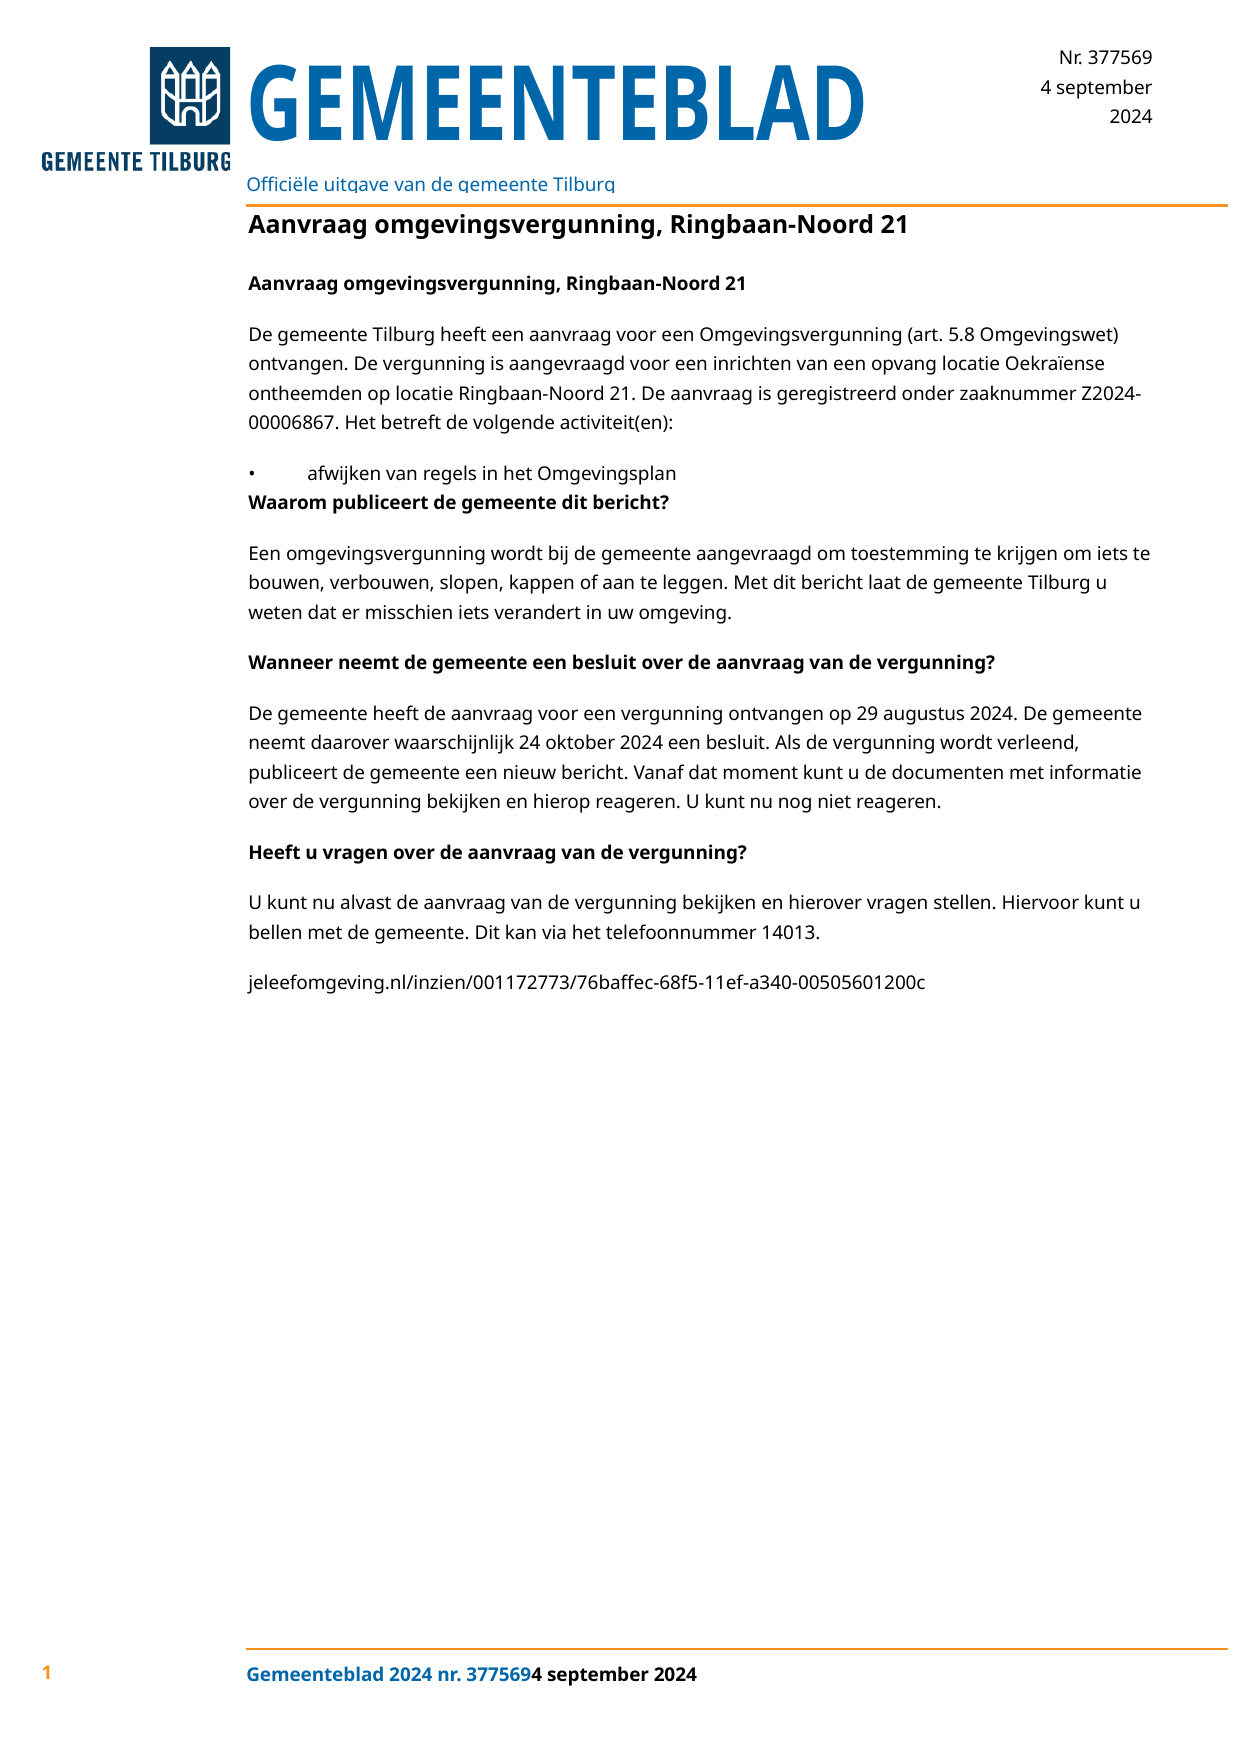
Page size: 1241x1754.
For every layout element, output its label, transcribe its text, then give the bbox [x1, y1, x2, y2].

text Een omgevingsvergunning wordt bij de gemeente aangevraagd om toestemming te krijgen om iets te bouwen, verbouwen, slopen, kappen of aan te leggen. Met dit bericht laat de gemeente Tilburg u weten dat er misschien iets verandert in uw omgeving. [248, 540, 1152, 625]
text De gemeente heeft de aanvraag voor een vergunning ontvangen op 29 augustus 2024. De gemeente neemt daarover waarschijnlijk 24 oktober 2024 een besluit. Als de vergunning wordt verleend, publiceert de gemeente een nieuw bericht. Vanaf dat moment kunt u de documenten met informatie over de vergunning bekijken en hierop reageren. U kunt nu nog niet reageren. [248, 700, 1152, 814]
text U kunt nu alvast de aanvraag van de vergunning bekijken en hierover vragen stellen. Hiervoor kunt u bellen met de gemeente. Dit kan via het telefoonnummer 14013. [248, 889, 1152, 945]
text Aanvraag omgevingsvergunning, Ringbaan-Noord 21 [248, 207, 1152, 241]
text Waarom publiceert de gemeente dit bericht? [248, 489, 1152, 515]
text Aanvraag omgevingsvergunning, Ringbaan-Noord 21 [248, 270, 1152, 296]
list afwijken van regels in het Omgevingsplan [248, 460, 1152, 486]
picture [41, 47, 231, 172]
text Heeft u vragen over de aanvraag van de vergunning? [248, 839, 1152, 865]
text De gemeente Tilburg heeft een aanvraag voor een Omgevingsvergunning (art. 5.8 Omgevingswet) ontvangen. De vergunning is aangevraagd voor een inrichten van een opvang locatie Oekraïense ontheemden op locatie Ringbaan-Noord 21. De aanvraag is geregistreerd onder zaaknummer Z2024-00006867. Het betreft de volgende activiteit(en): [248, 321, 1152, 435]
text jeleefomgeving.nl/inzien/001172773/76baffec-68f5-11ef-a340-00505601200c [248, 969, 1152, 995]
text Wanneer neemt de gemeente een besluit over de aanvraag van de vergunning? [248, 649, 1152, 675]
